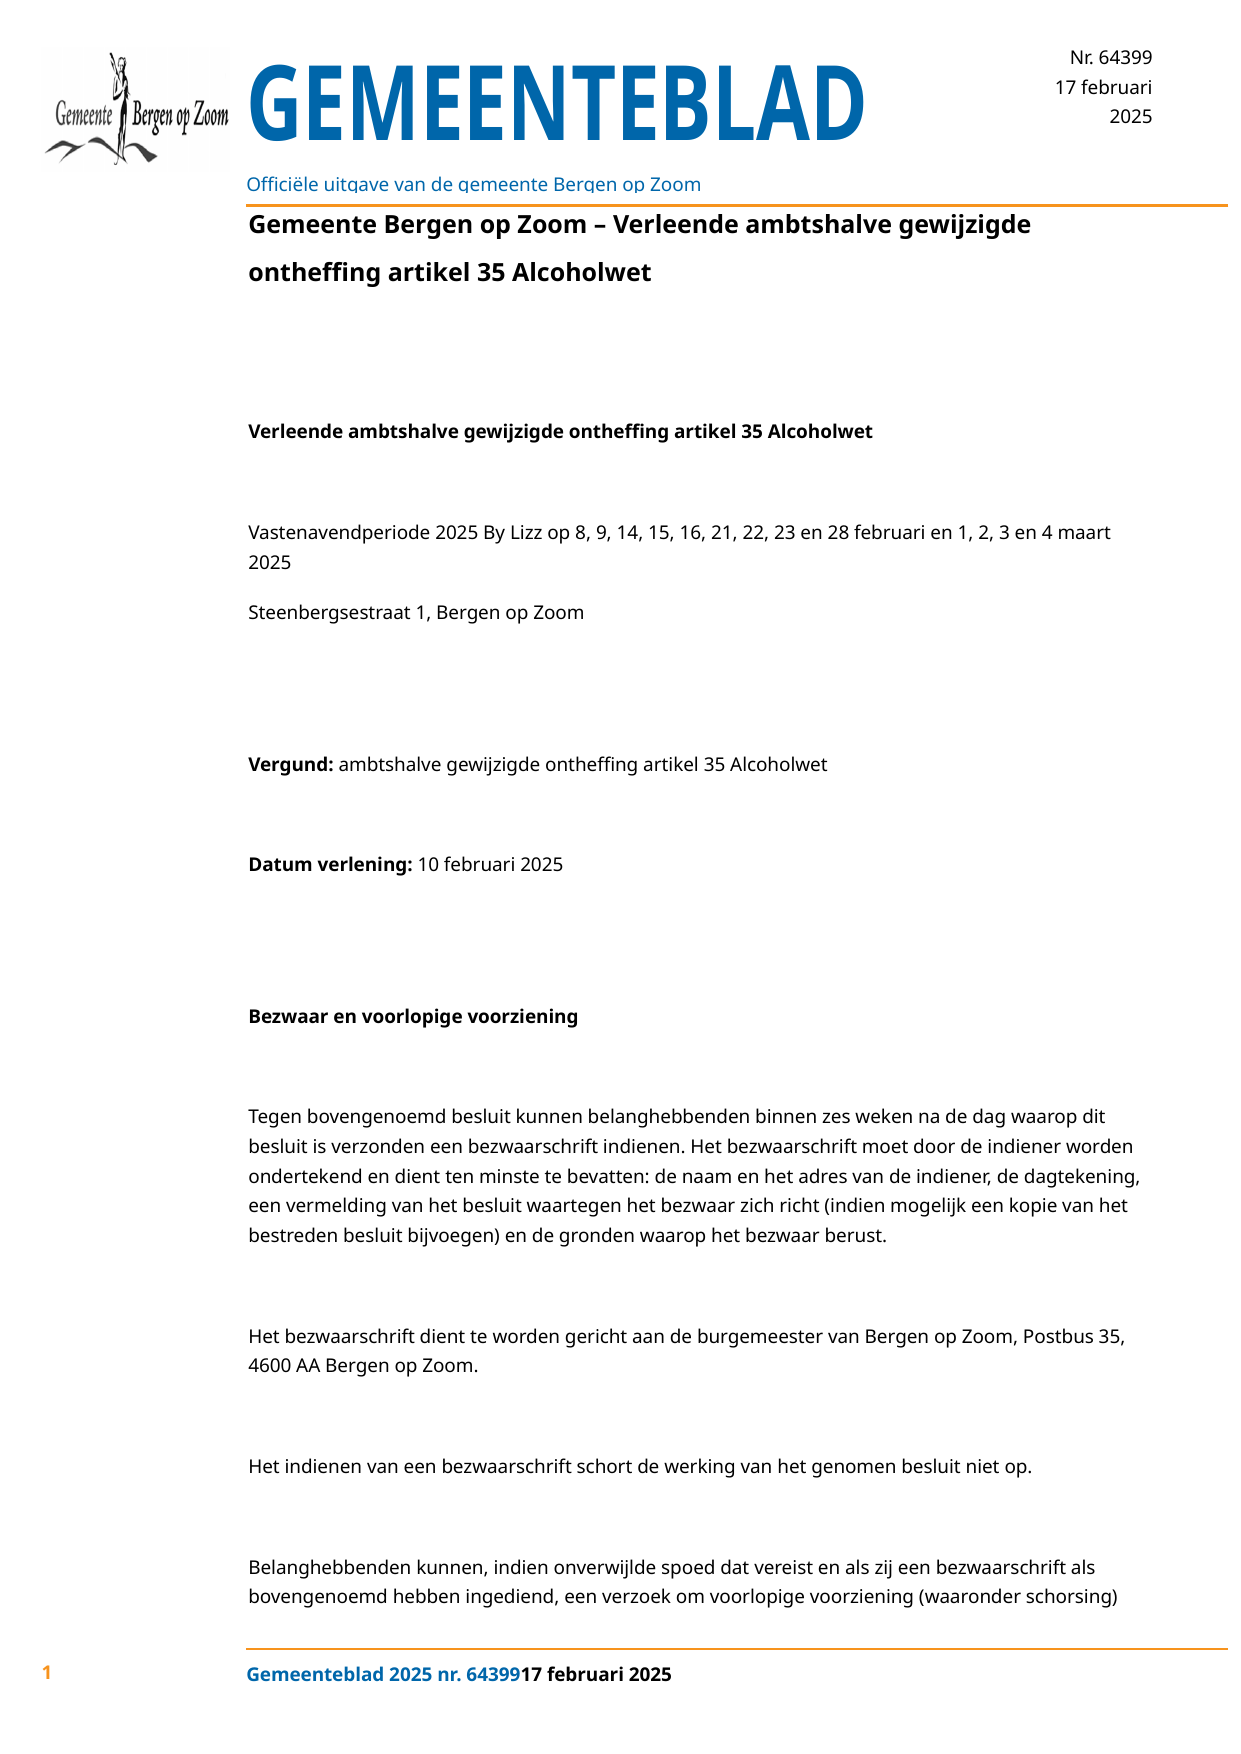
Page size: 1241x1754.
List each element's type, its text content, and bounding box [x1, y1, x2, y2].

text Het indienen van een bezwaarschrift schort de werking van het genomen besluit niet op. [248, 1453, 1152, 1479]
text Het bezwaarschrift dient te worden gericht aan de burgemeester van Bergen op Zoom, Postbus 35, 4600 AA Bergen op Zoom. [248, 1323, 1152, 1378]
text Vastenavendperiode 2025 By Lizz op 8, 9, 14, 15, 16, 21, 22, 23 en 28 februari en 1, 2, 3 en 4 maart 2025 [248, 519, 1152, 575]
text Belanghebbenden kunnen, indien onverwijlde spoed dat vereist en als zij een bezwaarschrift als bovengenoemd hebben ingediend, een verzoek om voorlopige voorziening (waaronder schorsing) [248, 1554, 1152, 1609]
text Verleende ambtshalve gewijzigde ontheffing artikel 35 Alcoholwet [248, 419, 1152, 444]
text Tegen bovengenoemd besluit kunnen belanghebbenden binnen zes weken na de dag waarop dit besluit is verzonden een bezwaarschrift indienen. Het bezwaarschrift moet door de indiener worden ondertekend en dient ten minste te bevatten: de naam en het adres van de indiener, de dagtekening, een vermelding van het besluit waartegen het bezwaar zich richt (indien mogelijk een kopie van het bestreden besluit bijvoegen) en de gronden waarop het bezwaar berust. [248, 1104, 1152, 1248]
text Bezwaar en voorlopige voorziening [248, 1003, 1152, 1029]
text Datum verlening: 10 februari 2025 [248, 852, 1152, 877]
text Vergund: ambtshalve gewijzigde ontheffing artikel 35 Alcoholwet [248, 751, 1152, 777]
text Steenbergsestraat 1, Bergen op Zoom [248, 599, 1152, 625]
picture [41, 47, 231, 172]
text Gemeente Bergen op Zoom – Verleende ambtshalve gewijzigde ontheffing artikel 35 Alcoholwet [248, 207, 1152, 288]
